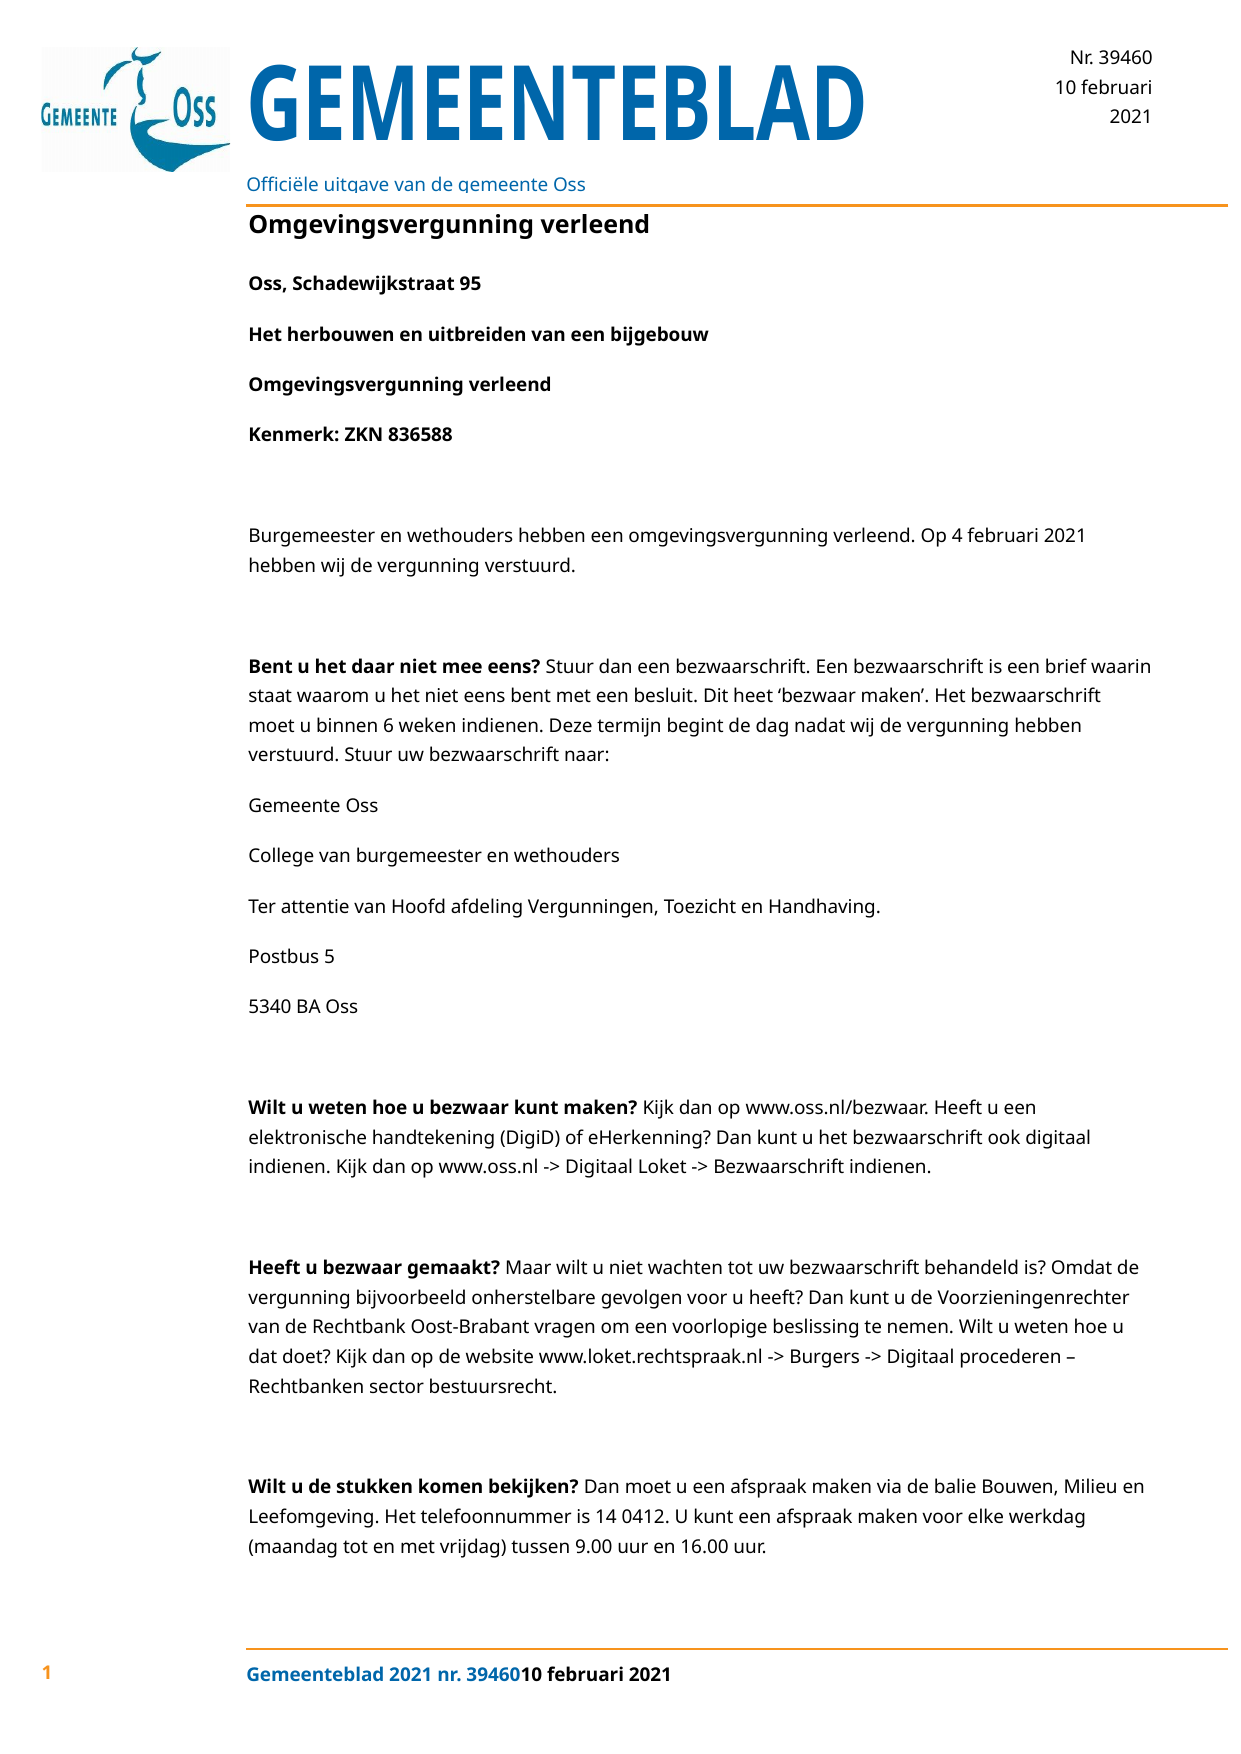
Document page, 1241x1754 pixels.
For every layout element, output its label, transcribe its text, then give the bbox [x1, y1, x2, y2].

text Het herbouwen en uitbreiden van een bijgebouw [248, 321, 1152, 346]
text Omgevingsvergunning verleend [248, 371, 1152, 397]
text Kenmerk: ZKN 836588 [248, 422, 1152, 447]
text Heeft u bezwaar gemaakt? Maar wilt u niet wachten tot uw bezwaarschrift behandeld is? Omdat de vergunning bijvoorbeeld onherstelbare gevolgen voor u heeft? Dan kunt u de Voorzieningenrechter van de Rechtbank Oost-Brabant vragen om een voorlopige beslissing te nemen. Wilt u weten hoe u dat doet? Kijk dan op de website www.loket.rechtspraak.nl -> Burgers -> Digitaal procederen – Rechtbanken sector bestuursrecht. [248, 1254, 1152, 1398]
text Bent u het daar niet mee eens? Stuur dan een bezwaarschrift. Een bezwaarschrift is een brief waarin staat waarom u het niet eens bent met een besluit. Dit heet ‘bezwaar maken’. Het bezwaarschrift moet u binnen 6 weken indienen. Deze termijn begint de dag nadat wij de vergunning hebben verstuurd. Stuur uw bezwaarschrift naar: [248, 653, 1152, 767]
text Burgemeester en wethouders hebben een omgevingsvergunning verleend. Op 4 februari 2021 hebben wij de vergunning verstuurd. [248, 522, 1152, 578]
text Wilt u de stukken komen bekijken? Dan moet u een afspraak maken via de balie Bouwen, Milieu en Leefomgeving. Het telefoonnummer is 14 0412. U kunt een afspraak maken voor elke werkdag (maandag tot en met vrijdag) tussen 9.00 uur en 16.00 uur. [248, 1474, 1152, 1558]
text Gemeente Oss [248, 792, 1152, 818]
text College van burgemeester en wethouders [248, 842, 1152, 868]
text 5340 BA Oss [248, 994, 1152, 1019]
picture [41, 47, 231, 172]
text Postbus 5 [248, 943, 1152, 969]
text Oss, Schadewijkstraat 95 [248, 270, 1152, 296]
text Wilt u weten hoe u bezwaar kunt maken? Kijk dan op www.oss.nl/bezwaar. Heeft u een elektronische handtekening (DigiD) of eHerkenning? Dan kunt u het bezwaarschrift ook digitaal indienen. Kijk dan op www.oss.nl -> Digitaal Loket -> Bezwaarschrift indienen. [248, 1094, 1152, 1179]
text Omgevingsvergunning verleend [248, 207, 1152, 241]
text Ter attentie van Hoofd afdeling Vergunningen, Toezicht en Handhaving. [248, 893, 1152, 918]
